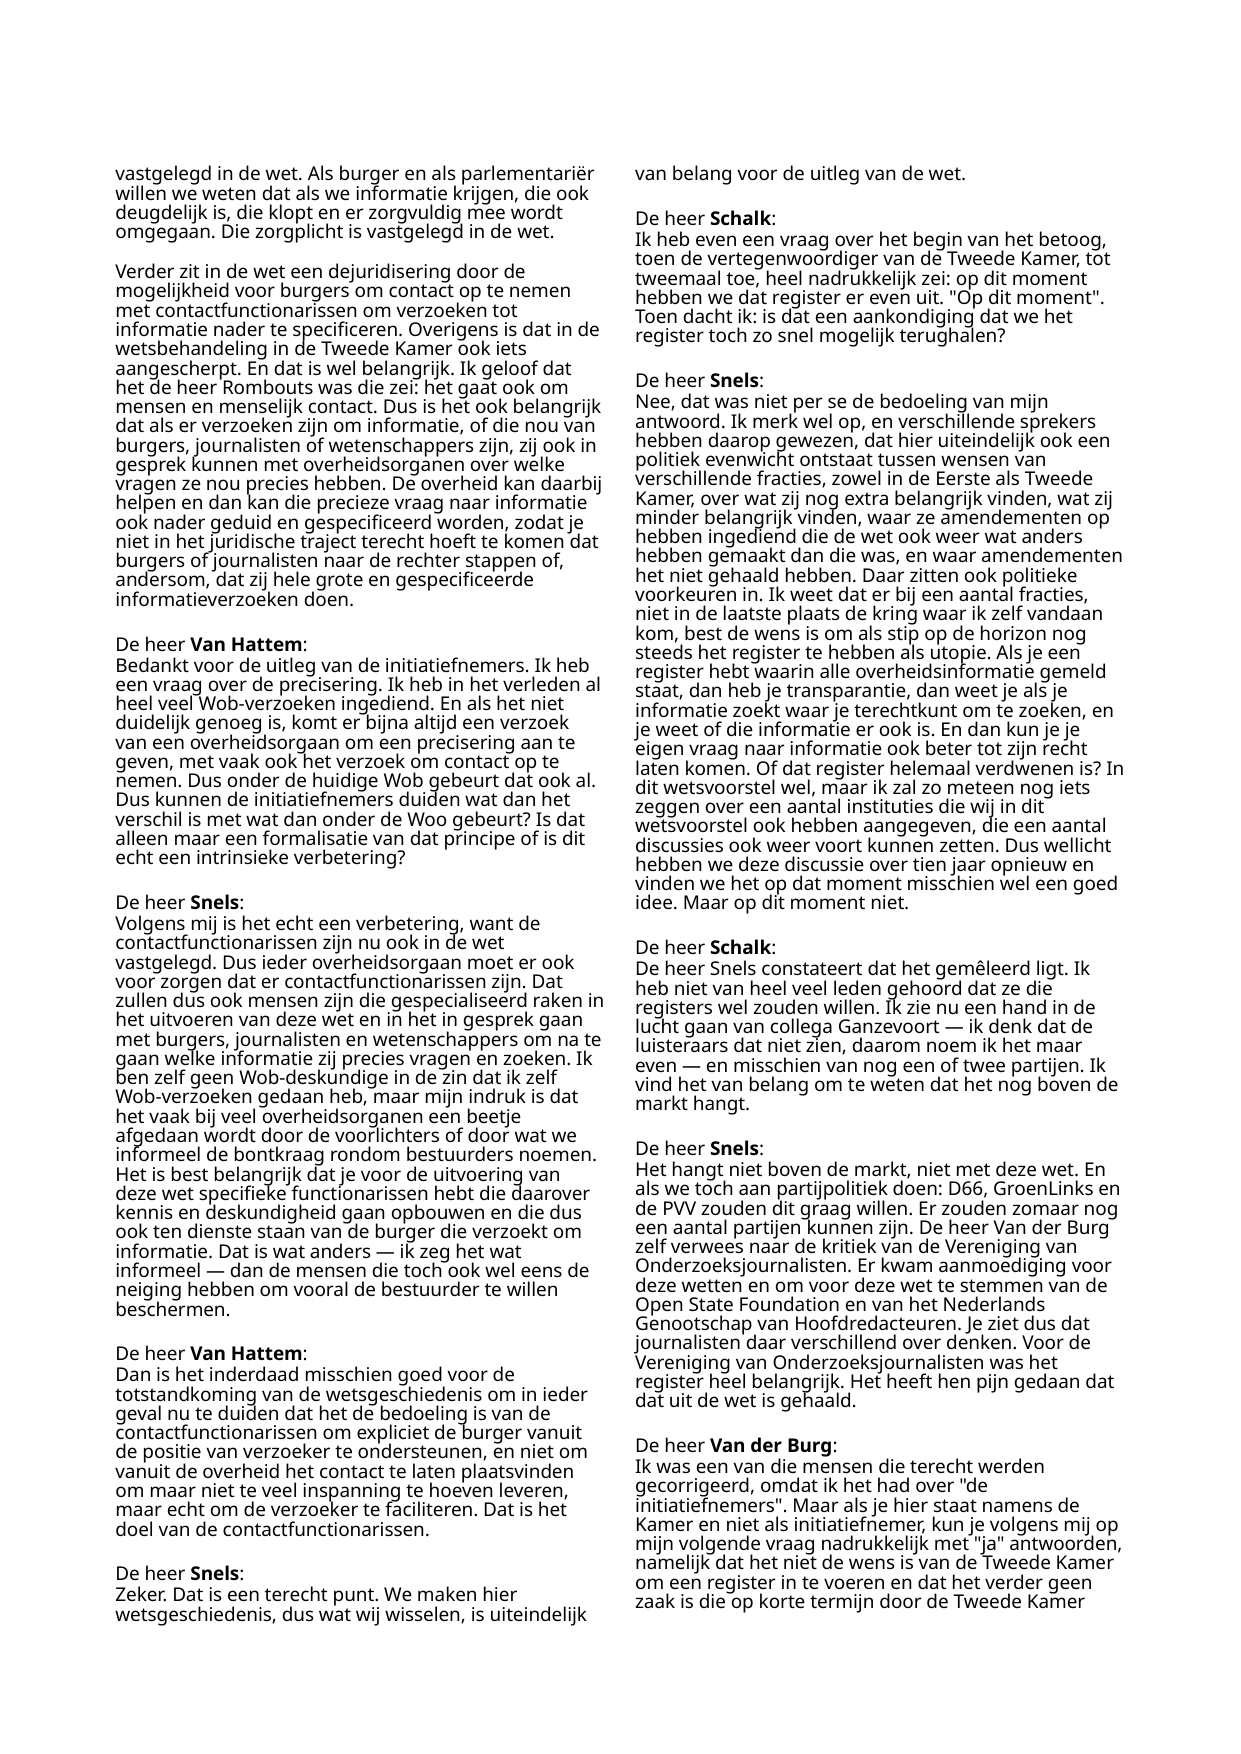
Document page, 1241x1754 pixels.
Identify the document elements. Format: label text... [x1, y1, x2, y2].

text Dan is het inderdaad misschien goed voor de totstandkoming van de wetsgeschiedenis om in ieder geval nu te duiden dat het de bedoeling is van de contactfunctionarissen om expliciet de burger vanuit de positie van verzoeker te ondersteunen, en niet om vanuit de overheid het contact te laten plaatsvinden om maar niet te veel inspanning te hoeven leveren, maar echt om de verzoeker te faciliteren. Dat is het doel van de contactfunctionarissen. [115, 1366, 605, 1540]
text De heer Van der Burg: [635, 1432, 1125, 1458]
text De heer Schalk: [635, 205, 1125, 231]
text Nee, dat was niet per se de bedoeling van mijn antwoord. Ik merk wel op, en verschillende sprekers hebben daarop gewezen, dat hier uiteindelijk ook een politiek evenwicht ontstaat tussen wensen van verschillende fracties, zowel in de Eerste als Tweede Kamer, over wat zij nog extra belangrijk vinden, wat zij minder belangrijk vinden, waar ze amendementen op hebben ingediend die de wet ook weer wat anders hebben gemaakt dan die was, en waar amendementen het niet gehaald hebben. Daar zitten ook politieke voorkeuren in. Ik weet dat er bij een aantal fracties, niet in de laatste plaats de kring waar ik zelf vandaan kom, best de wens is om als stip op de horizon nog steeds het register te hebben als utopie. Als je een register hebt waarin alle overheidsinformatie gemeld staat, dan heb je transparantie, dan weet je als je informatie zoekt waar je terechtkunt om te zoeken, en je weet of die informatie er ook is. En dan kun je je eigen vraag naar informatie ook beter tot zijn recht laten komen. Of dat register helemaal verdwenen is? In dit wetsvoorstel wel, maar ik zal zo meteen nog iets zeggen over een aantal instituties die wij in dit wetsvoorstel ook hebben aangegeven, die een aantal discussies ook weer voort kunnen zetten. Dus wellicht hebben we deze discussie over tien jaar opnieuw en vinden we het op dat moment misschien wel een goed idee. Maar op dit moment niet. [635, 393, 1125, 914]
text Ik heb even een vraag over het begin van het betoog, toen de vertegenwoordiger van de Tweede Kamer, tot tweemaal toe, heel nadrukkelijk zei: op dit moment hebben we dat register er even uit. "Op dit moment". Toen dacht ik: is dat een aankondiging dat we het register toch zo snel mogelijk terughalen? [635, 231, 1125, 347]
text De heer Snels: [635, 368, 1125, 393]
text Verder zit in de wet een dejuridisering door de mogelijkheid voor burgers om contact op te nemen met contactfunctionarissen om verzoeken tot informatie nader te specificeren. Overigens is dat in de wetsbehandeling in de Tweede Kamer ook iets aangescherpt. En dat is wel belangrijk. Ik geloof dat het de heer Rombouts was die zei: het gaat ook om mensen en menselijk contact. Dus is het ook belangrijk dat als er verzoeken zijn om informatie, of die nou van burgers, journalisten of wetenschappers zijn, zij ook in gesprek kunnen met overheidsorganen over welke vragen ze nou precies hebben. De overheid kan daarbij helpen en dan kan die precieze vraag naar informatie ook nader geduid en gespecificeerd worden, zodat je niet in het juridische traject terecht hoeft te komen dat burgers of journalisten naar de rechter stappen of, andersom, dat zij hele grote en gespecificeerde informatieverzoeken doen. [115, 263, 605, 610]
text Bedankt voor de uitleg van de initiatiefnemers. Ik heb een vraag over de precisering. Ik heb in het verleden al heel veel Wob-verzoeken ingediend. En als het niet duidelijk genoeg is, komt er bijna altijd een verzoek van een overheidsorgaan om een precisering aan te geven, met vaak ook het verzoek om contact op te nemen. Dus onder de huidige Wob gebeurt dat ook al. Dus kunnen de initiatiefnemers duiden wat dan het verschil is met wat dan onder de Woo gebeurt? Is dat alleen maar een formalisatie van dat principe of is dit echt een intrinsieke verbetering? [115, 657, 605, 868]
text De heer Schalk: [635, 934, 1125, 960]
text De heer Van Hattem: [115, 1341, 605, 1366]
text Ik was een van die mensen die terecht werden gecorrigeerd, omdat ik het had over "de initiatiefnemers". Maar als je hier staat namens de Kamer en niet als initiatiefnemer, kun je volgens mij op mijn volgende vraag nadrukkelijk met "ja" antwoorden, namelijk dat het niet de wens is van de Tweede Kamer om een register in te voeren en dat het verder geen zaak is die op korte termijn door de Tweede Kamer [635, 1458, 1125, 1612]
text Het hangt niet boven de markt, niet met deze wet. En als we toch aan partijpolitiek doen: D66, GroenLinks en de PVV zouden dit graag willen. Er zouden zomaar nog een aantal partijen kunnen zijn. De heer Van der Burg zelf verwees naar de kritiek van de Vereniging van Onderzoeksjournalisten. Er kwam aanmoediging voor deze wetten en om voor deze wet te stemmen van de Open State Foundation en van het Nederlands Genootschap van Hoofdredacteuren. Je ziet dus dat journalisten daar verschillend over denken. Voor de Vereniging van Onderzoeksjournalisten was het register heel belangrijk. Het heeft hen pijn gedaan dat dat uit de wet is gehaald. [635, 1161, 1125, 1411]
text De heer Van Hattem: [115, 631, 605, 657]
text Zeker. Dat is een terecht punt. We maken hier wetsgeschiedenis, dus wat wij wisselen, is uiteindelijk [115, 1586, 605, 1625]
text De heer Snels constateert dat het gemêleerd ligt. Ik heb niet van heel veel leden gehoord dat ze die registers wel zouden willen. Ik zie nu een hand in de lucht gaan van collega Ganzevoort — ik denk dat de luisteraars dat niet zien, daarom noem ik het maar even — en misschien van nog een of twee partijen. Ik vind het van belang om te weten dat het nog boven de markt hangt. [635, 960, 1125, 1114]
text van belang voor de uitleg van de wet. [635, 165, 1125, 184]
text vastgelegd in de wet. Als burger en als parlementariër willen we weten dat als we informatie krijgen, die ook deugdelijk is, die klopt en er zorgvuldig mee wordt omgegaan. Die zorgplicht is vastgelegd in de wet. [115, 165, 605, 242]
text De heer Snels: [115, 889, 605, 915]
text De heer Snels: [115, 1561, 605, 1586]
text De heer Snels: [635, 1135, 1125, 1161]
text Volgens mij is het echt een verbetering, want de contactfunctionarissen zijn nu ook in de wet vastgelegd. Dus ieder overheidsorgaan moet er ook voor zorgen dat er contactfunctionarissen zijn. Dat zullen dus ook mensen zijn die gespecialiseerd raken in het uitvoeren van deze wet en in het in gesprek gaan met burgers, journalisten en wetenschappers om na te gaan welke informatie zij precies vragen en zoeken. Ik ben zelf geen Wob-deskundige in de zin dat ik zelf Wob-verzoeken gedaan heb, maar mijn indruk is dat het vaak bij veel overheidsorganen een beetje afgedaan wordt door de voorlichters of door wat we informeel de bontkraag rondom bestuurders noemen. Het is best belangrijk dat je voor de uitvoering van deze wet specifieke functionarissen hebt die daarover kennis en deskundigheid gaan opbouwen en die dus ook ten dienste staan van de burger die verzoekt om informatie. Dat is wat anders — ik zeg het wat informeel — dan de mensen die toch ook wel eens de neiging hebben om vooral de bestuurder te willen beschermen. [115, 915, 605, 1320]
